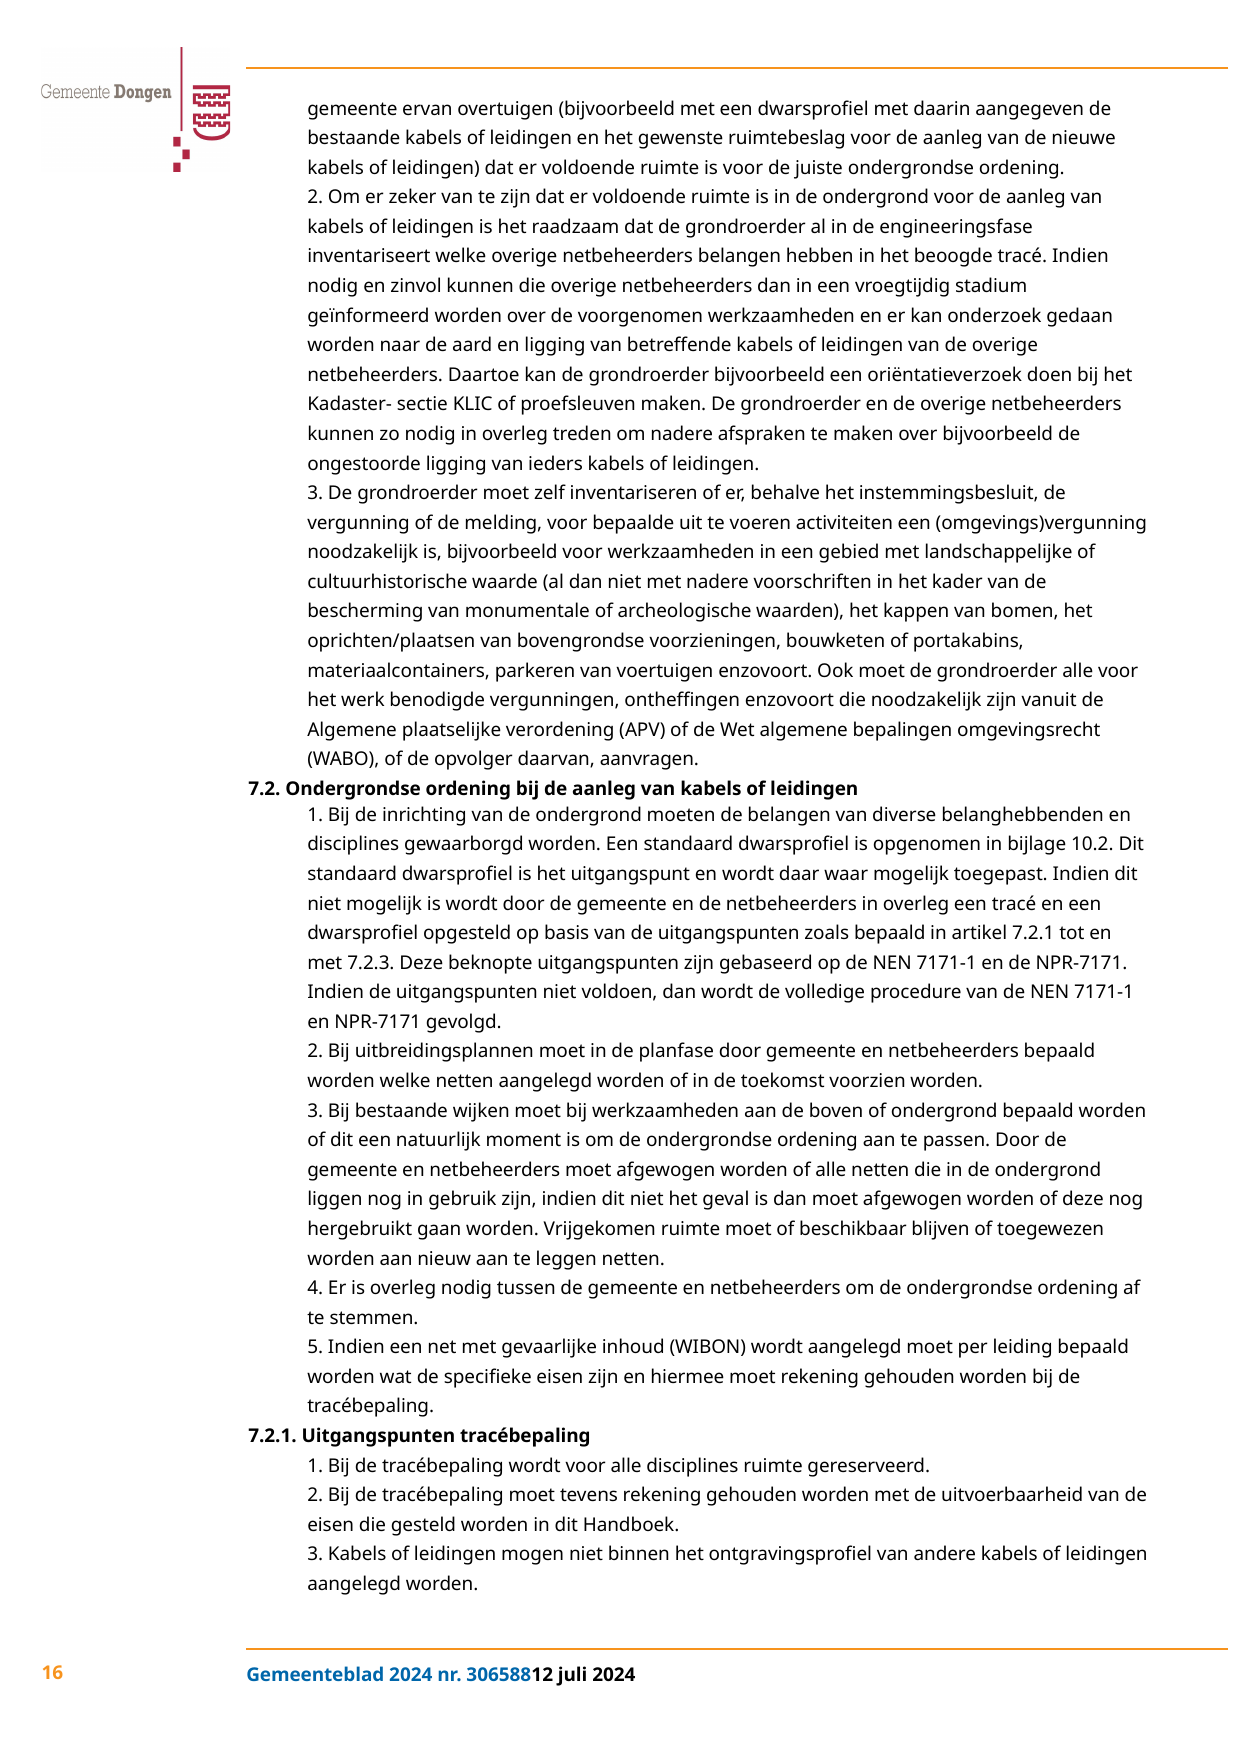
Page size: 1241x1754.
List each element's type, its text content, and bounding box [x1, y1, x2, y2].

list 1. Bij de inrichting van de ondergrond moeten de belangen van diverse belanghebbenden en disciplines gewaarborgd worden. Een standaard dwarsprofiel is opgenomen in bijlage 10.2. Dit standaard dwarsprofiel is het uitgangspunt en wordt daar waar mogelijk toegepast. Indien dit niet mogelijk is wordt door de gemeente en de netbeheerders in overleg een tracé en een dwarsprofiel opgesteld op basis van de uitgangspunten zoals bepaald in artikel 7.2.1 tot en met 7.2.3. Deze beknopte uitgangspunten zijn gebaseerd op de NEN 7171-1 en de NPR-7171. Indien de uitgangspunten niet voldoen, dan wordt de volledige procedure van de NEN 7171-1 en NPR-7171 gevolgd. [248, 801, 1152, 1034]
text 7.2.1. Uitgangspunten tracébepaling [248, 1422, 1152, 1448]
text 7.2. Ondergrondse ordening bij de aanleg van kabels of leidingen [248, 775, 1152, 801]
list 5. Indien een net met gevaarlijke inhoud (WIBON) wordt aangelegd moet per leiding bepaald worden wat de specifieke eisen zijn en hiermee moet rekening gehouden worden bij de tracébepaling. [248, 1333, 1152, 1418]
picture [41, 47, 231, 172]
list 2. Om er zeker van te zijn dat er voldoende ruimte is in de ondergrond voor de aanleg van kabels of leidingen is het raadzaam dat de grondroerder al in de engineeringsfase inventariseert welke overige netbeheerders belangen hebben in het beoogde tracé. Indien nodig en zinvol kunnen die overige netbeheerders dan in een vroegtijdig stadium geïnformeerd worden over de voorgenomen werkzaamheden en er kan onderzoek gedaan worden naar de aard en ligging van betreffende kabels of leidingen van de overige netbeheerders. Daartoe kan de grondroerder bijvoorbeeld een oriëntatieverzoek doen bij het Kadaster- sectie KLIC of proefsleuven maken. De grondroerder en de overige netbeheerders kunnen zo nodig in overleg treden om nadere afspraken te maken over bijvoorbeeld de ongestoorde ligging van ieders kabels of leidingen. [248, 183, 1152, 476]
list gemeente ervan overtuigen (bijvoorbeeld met een dwarsprofiel met daarin aangegeven de bestaande kabels of leidingen en het gewenste ruimtebeslag voor de aanleg van de nieuwe kabels of leidingen) dat er voldoende ruimte is voor de juiste ondergrondse ordening. [248, 95, 1152, 180]
list 3. Bij bestaande wijken moet bij werkzaamheden aan de boven of ondergrond bepaald worden of dit een natuurlijk moment is om de ondergrondse ordening aan te passen. Door de gemeente en netbeheerders moet afgewogen worden of alle netten die in de ondergrond liggen nog in gebruik zijn, indien dit niet het geval is dan moet afgewogen worden of deze nog hergebruikt gaan worden. Vrijgekomen ruimte moet of beschikbaar blijven of toegewezen worden aan nieuw aan te leggen netten. [248, 1097, 1152, 1270]
list 1. Bij de tracébepaling wordt voor alle disciplines ruimte gereserveerd. [248, 1452, 1152, 1477]
list 2. Bij uitbreidingsplannen moet in de planfase door gemeente en netbeheerders bepaald worden welke netten aangelegd worden of in de toekomst voorzien worden. [248, 1038, 1152, 1093]
list 3. Kabels of leidingen mogen niet binnen het ontgravingsprofiel van andere kabels of leidingen aangelegd worden. [248, 1541, 1152, 1596]
list 3. De grondroerder moet zelf inventariseren of er, behalve het instemmingsbesluit, de vergunning of de melding, voor bepaalde uit te voeren activiteiten een (omgevings)vergunning noodzakelijk is, bijvoorbeeld voor werkzaamheden in een gebied met landschappelijke of cultuurhistorische waarde (al dan niet met nadere voorschriften in het kader van de bescherming van monumentale of archeologische waarden), het kappen van bomen, het oprichten/plaatsen van bovengrondse voorzieningen, bouwketen of portakabins, materiaalcontainers, parkeren van voertuigen enzovoort. Ook moet de grondroerder alle voor het werk benodigde vergunningen, ontheffingen enzovoort die noodzakelijk zijn vanuit de Algemene plaatselijke verordening (APV) of de Wet algemene bepalingen omgevingsrecht (WABO), of de opvolger daarvan, aanvragen. [248, 479, 1152, 771]
list 2. Bij de tracébepaling moet tevens rekening gehouden worden met de uitvoerbaarheid van de eisen die gesteld worden in dit Handboek. [248, 1481, 1152, 1537]
list 4. Er is overleg nodig tussen de gemeente en netbeheerders om de ondergrondse ordening af te stemmen. [248, 1274, 1152, 1329]
